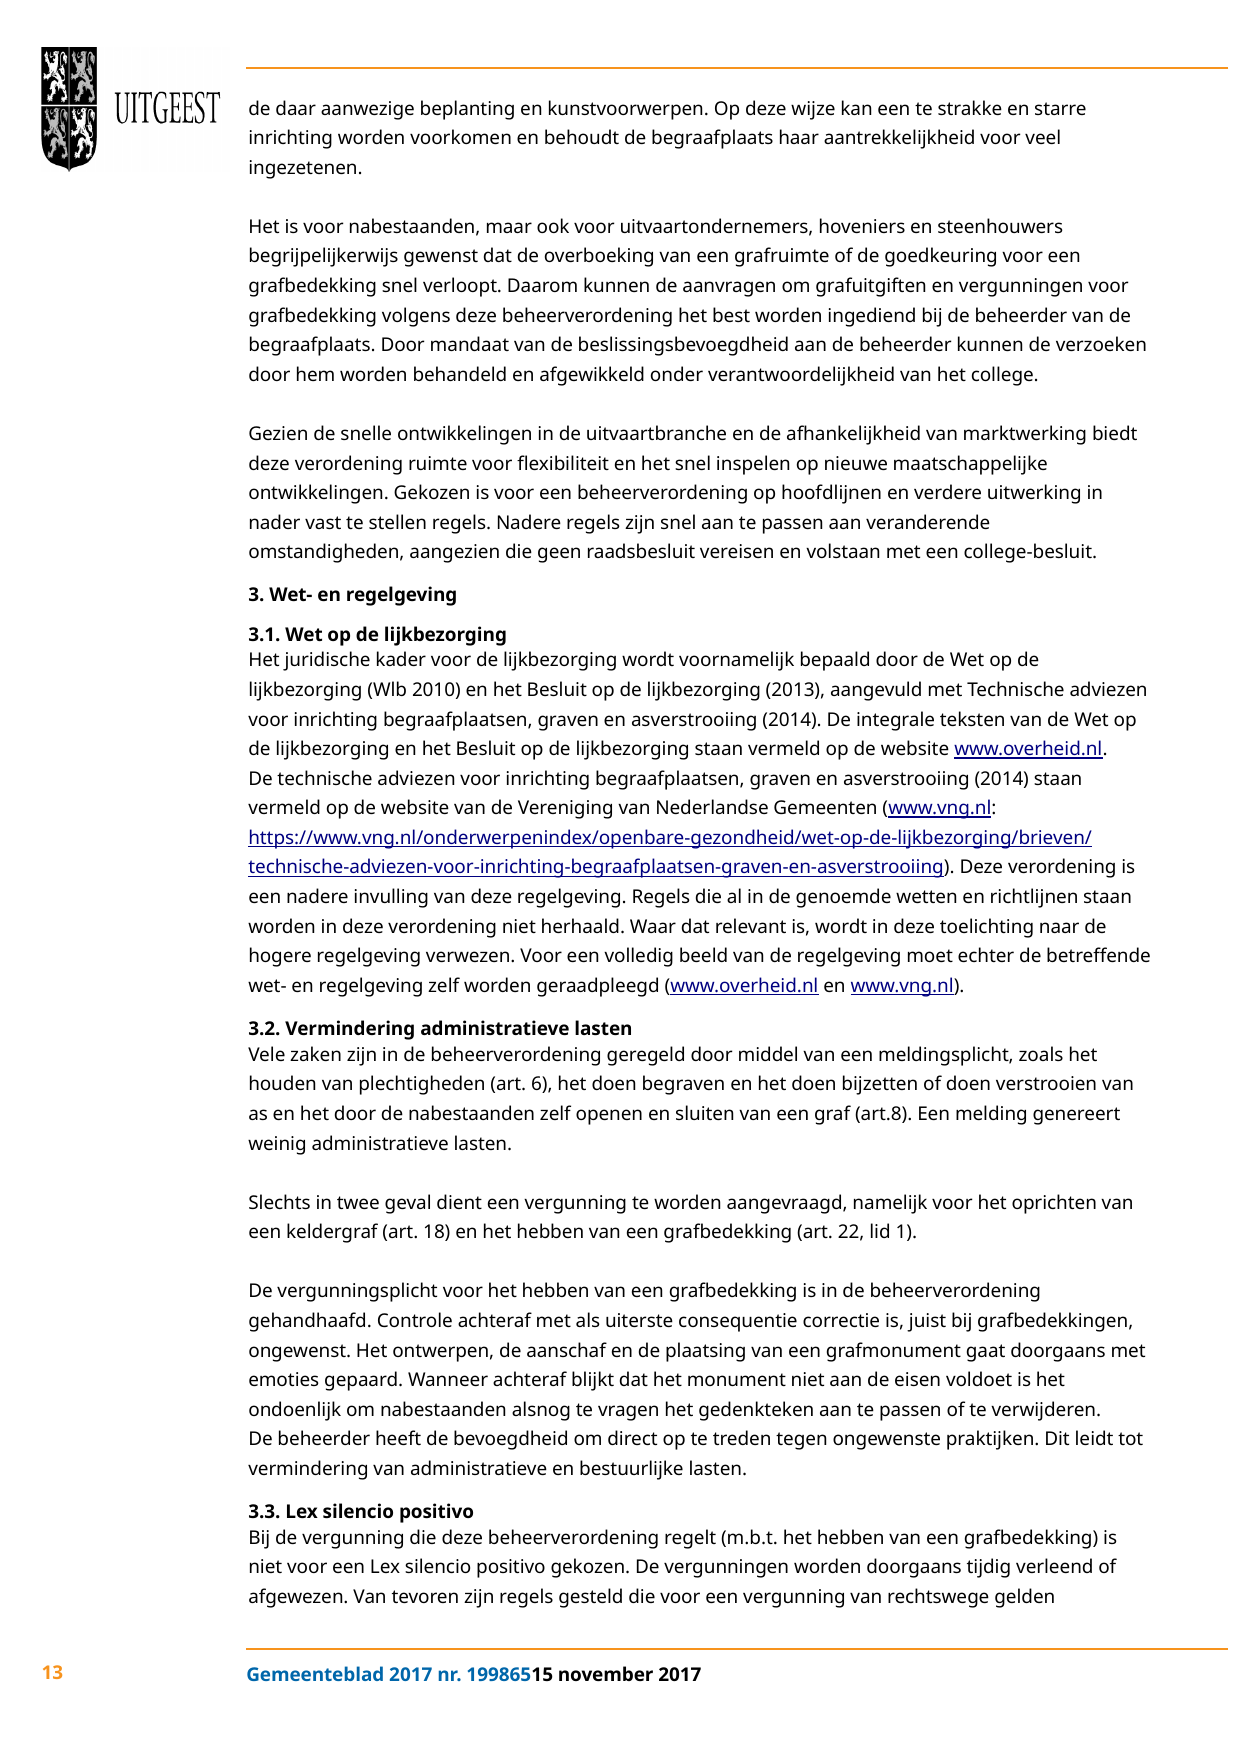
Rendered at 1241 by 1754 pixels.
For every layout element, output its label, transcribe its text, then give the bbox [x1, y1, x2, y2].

text 3. Wet- en regelgeving [248, 582, 1152, 607]
text 3.1. Wet op de lijkbezorging [248, 621, 1152, 647]
text 3.3. Lex silencio positivo [248, 1498, 1152, 1524]
text De vergunningsplicht voor het hebben van een grafbedekking is in de beheerverordening gehandhaafd. Controle achteraf met als uiterste consequentie correctie is, juist bij grafbedekkingen, ongewenst. Het ontwerpen, de aanschaf en de plaatsing van een grafmonument gaat doorgaans met emoties gepaard. Wanneer achteraf blijkt dat het monument niet aan de eisen voldoet is het ondoenlijk om nabestaanden alsnog te vragen het gedenkteken aan te passen of te verwijderen. [248, 1278, 1152, 1422]
text de daar aanwezige beplanting en kunstvoorwerpen. Op deze wijze kan een te strakke en starre inrichting worden voorkomen en behoudt de begraafplaats haar aantrekkelijkheid voor veel ingezetenen. [248, 95, 1152, 180]
text Vele zaken zijn in de beheerverordening geregeld door middel van een meldingsplicht, zoals het houden van plechtigheden (art. 6), het doen begraven en het doen bijzetten of doen verstrooien van as en het door de nabestaanden zelf openen en sluiten van een graf (art.8). Een melding genereert weinig administratieve lasten. [248, 1041, 1152, 1155]
text 3.2. Vermindering administratieve lasten [248, 1015, 1152, 1041]
text De technische adviezen voor inrichting begraafplaatsen, graven en asverstrooiing (2014) staan vermeld op de website van de Vereniging van Nederlandse Gemeenten (www.vng.nl: https://www.vng.nl/onderwerpenindex/openbare-gezondheid/wet-op-de-lijkbezorging/brieven/technische-adviezen-voor-inrichting-begraafplaatsen-graven-en-asverstrooiing). Deze verordening is een nadere invulling van deze regelgeving. Regels die al in de genoemde wetten en richtlijnen staan worden in deze verordening niet herhaald. Waar dat relevant is, wordt in deze toelichting naar de hogere regelgeving verwezen. Voor een volledig beeld van de regelgeving moet echter de betreffende wet- en regelgeving zelf worden geraadpleegd (www.overheid.nl en www.vng.nl). [248, 765, 1152, 998]
text Het is voor nabestaanden, maar ook voor uitvaartondernemers, hoveniers en steenhouwers begrijpelijkerwijs gewenst dat de overboeking van een grafruimte of de goedkeuring voor een grafbedekking snel verloopt. Daarom kunnen de aanvragen om grafuitgiften en vergunningen voor grafbedekking volgens deze beheerverordening het best worden ingediend bij de beheerder van de begraafplaats. Door mandaat van de beslissingsbevoegdheid aan de beheerder kunnen de verzoeken door hem worden behandeld en afgewikkeld onder verantwoordelijkheid van het college. [248, 213, 1152, 387]
text De beheerder heeft de bevoegdheid om direct op te treden tegen ongewenste praktijken. Dit leidt tot vermindering van administratieve en bestuurlijke lasten. [248, 1426, 1152, 1481]
picture [41, 47, 231, 172]
text Het juridische kader voor de lijkbezorging wordt voornamelijk bepaald door de Wet op de lijkbezorging (Wlb 2010) en het Besluit op de lijkbezorging (2013), aangevuld met Technische adviezen voor inrichting begraafplaatsen, graven en asverstrooiing (2014). De integrale teksten van de Wet op de lijkbezorging en het Besluit op de lijkbezorging staan vermeld op de website www.overheid.nl. [248, 647, 1152, 761]
text Gezien de snelle ontwikkelingen in de uitvaartbranche en de afhankelijkheid van marktwerking biedt deze verordening ruimte voor flexibiliteit en het snel inspelen op nieuwe maatschappelijke ontwikkelingen. Gekozen is voor een beheerverordening op hoofdlijnen en verdere uitwerking in nader vast te stellen regels. Nadere regels zijn snel aan te passen aan veranderende omstandigheden, aangezien die geen raadsbesluit vereisen en volstaan met een college-besluit. [248, 420, 1152, 564]
text Slechts in twee geval dient een vergunning te worden aangevraagd, namelijk voor het oprichten van een keldergraf (art. 18) en het hebben van een grafbedekking (art. 22, lid 1). [248, 1189, 1152, 1244]
text Bij de vergunning die deze beheerverordening regelt (m.b.t. het hebben van een grafbedekking) is niet voor een Lex silencio positivo gekozen. De vergunningen worden doorgaans tijdig verleend of afgewezen. Van tevoren zijn regels gesteld die voor een vergunning van rechtswege gelden [248, 1524, 1152, 1609]
